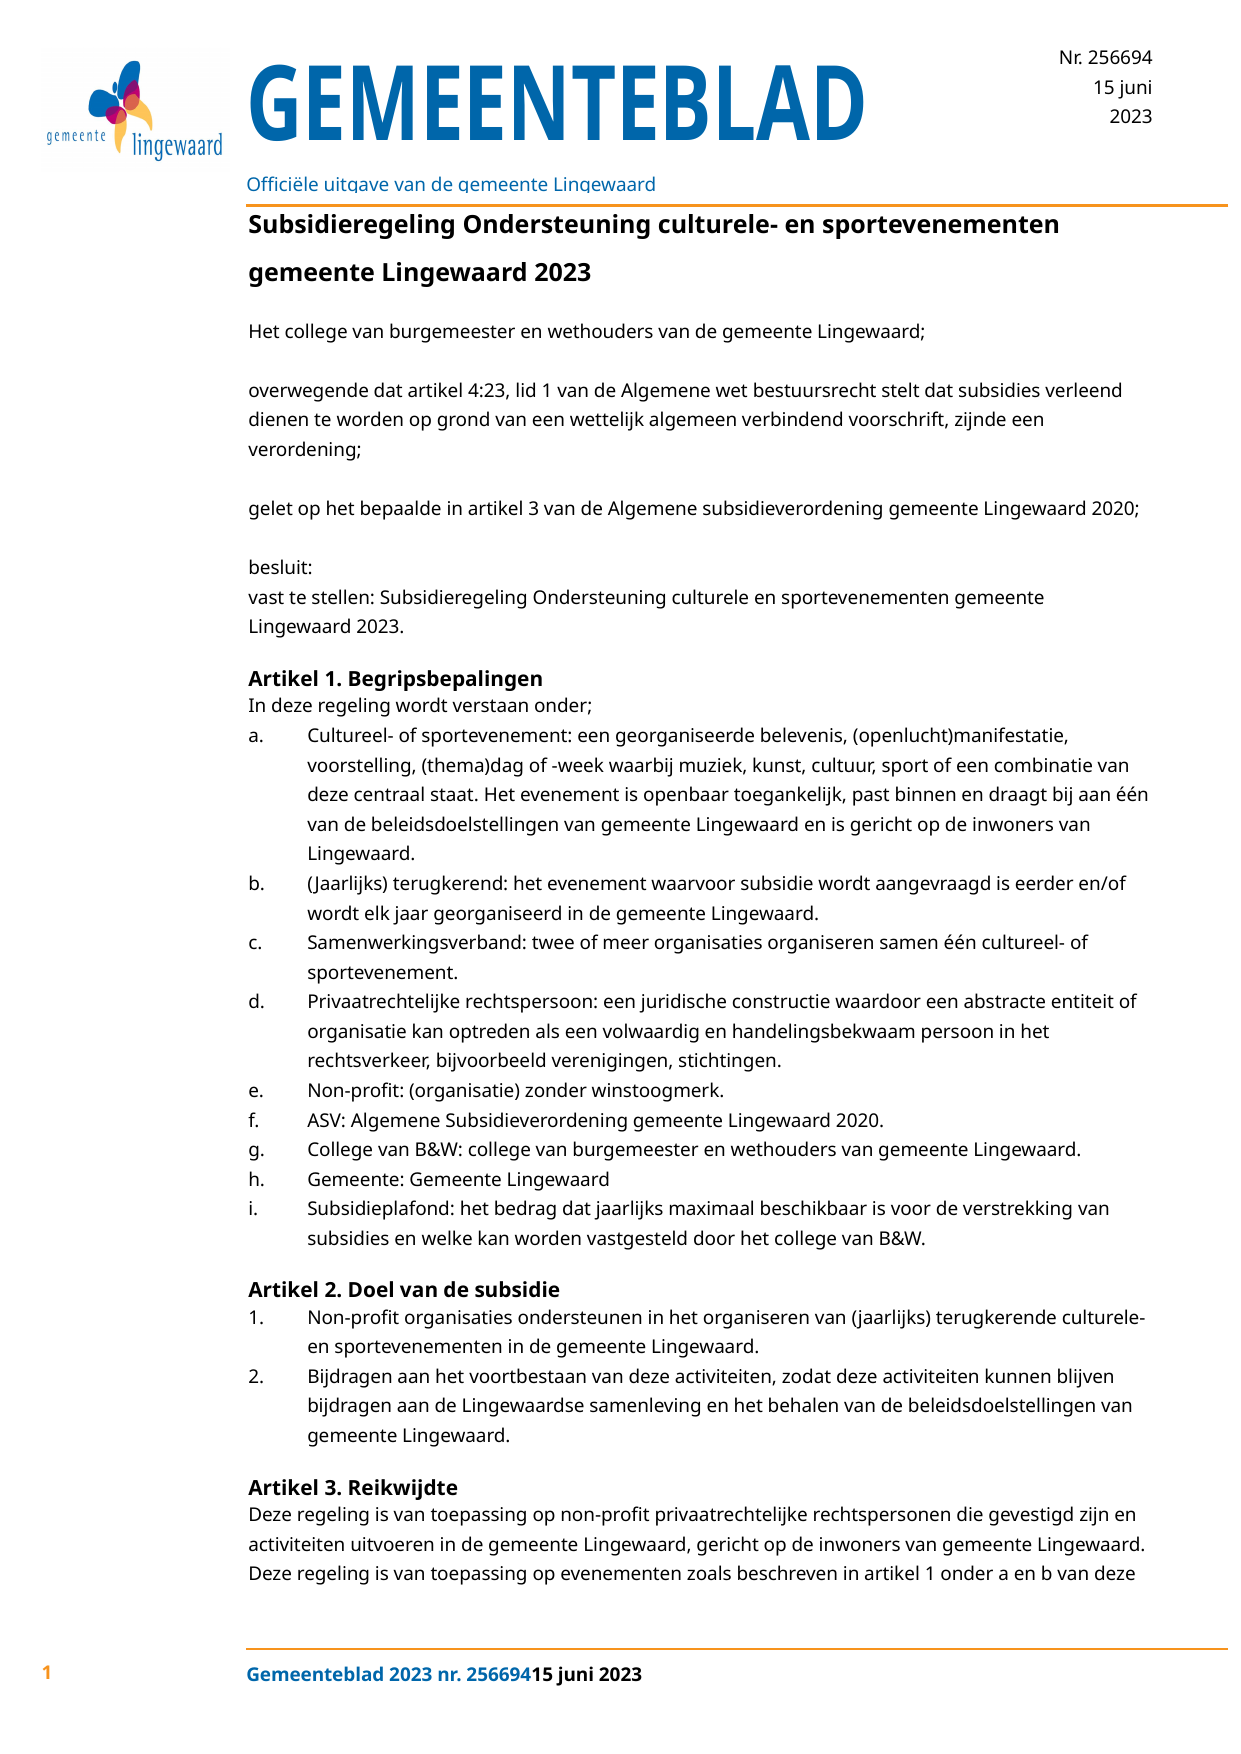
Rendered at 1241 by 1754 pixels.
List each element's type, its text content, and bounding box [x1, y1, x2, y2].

text vast te stellen: Subsidieregeling Ondersteuning culturele en sportevenementen gemeente Lingewaard 2023. [248, 584, 1152, 639]
text besluit: [248, 554, 1152, 580]
list (Jaarlijks) terugkerend: het evenement waarvoor subsidie wordt aangevraagd is eerder en/of wordt elk jaar georganiseerd in de gemeente Lingewaard. [248, 870, 1152, 925]
list Subsidieplafond: het bedrag dat jaarlijks maximaal beschikbaar is voor de verstrekking van subsidies en welke kan worden vastgesteld door het college van B&W. [248, 1196, 1152, 1251]
text overwegende dat artikel 4:23, lid 1 van de Algemene wet bestuursrecht stelt dat subsidies verleend dienen te worden op grond van een wettelijk algemeen verbindend voorschrift, zijnde een verordening; [248, 377, 1152, 462]
picture [41, 47, 231, 172]
list Cultureel- of sportevenement: een georganiseerde belevenis, (openlucht)manifestatie, voorstelling, (thema)dag of -week waarbij muziek, kunst, cultuur, sport of een combinatie van deze centraal staat. Het evenement is openbaar toegankelijk, past binnen en draagt bij aan één van de beleidsdoelstellingen van gemeente Lingewaard en is gericht op de inwoners van Lingewaard. [248, 722, 1152, 866]
text Het college van burgemeester en wethouders van de gemeente Lingewaard; [248, 318, 1152, 344]
list ASV: Algemene Subsidieverordening gemeente Lingewaard 2020. [248, 1107, 1152, 1132]
list Non-profit organisaties ondersteunen in het organiseren van (jaarlijks) terugkerende culturele- en sportevenementen in de gemeente Lingewaard. [248, 1304, 1152, 1359]
text Artikel 2. Doel van de subsidie [248, 1276, 1152, 1304]
text gelet op het bepaalde in artikel 3 van de Algemene subsidieverordening gemeente Lingewaard 2020; [248, 495, 1152, 521]
list Samenwerkingsverband: twee of meer organisaties organiseren samen één cultureel- of sportevenement. [248, 929, 1152, 984]
text Subsidieregeling Ondersteuning culturele- en sportevenementen gemeente Lingewaard 2023 [248, 207, 1152, 288]
list Non-profit: (organisatie) zonder winstoogmerk. [248, 1077, 1152, 1103]
text Artikel 1. Begripsbepalingen [248, 664, 1152, 693]
list Gemeente: Gemeente Lingewaard [248, 1166, 1152, 1192]
text Artikel 3. Reikwijdte [248, 1473, 1152, 1501]
list College van B&W: college van burgemeester en wethouders van gemeente Lingewaard. [248, 1136, 1152, 1162]
text Deze regeling is van toepassing op non-profit privaatrechtelijke rechtspersonen die gevestigd zijn en activiteiten uitvoeren in de gemeente Lingewaard, gericht op de inwoners van gemeente Lingewaard. Deze regeling is van toepassing op evenementen zoals beschreven in artikel 1 onder a en b van deze [248, 1501, 1152, 1586]
list Bijdragen aan het voortbestaan van deze activiteiten, zodat deze activiteiten kunnen blijven bijdragen aan de Lingewaardse samenleving en het behalen van de beleidsdoelstellingen van gemeente Lingewaard. [248, 1363, 1152, 1448]
list Privaatrechtelijke rechtspersoon: een juridische constructie waardoor een abstracte entiteit of organisatie kan optreden als een volwaardig en handelingsbekwaam persoon in het rechtsverkeer, bijvoorbeeld verenigingen, stichtingen. [248, 988, 1152, 1073]
text In deze regeling wordt verstaan onder; [248, 693, 1152, 718]
